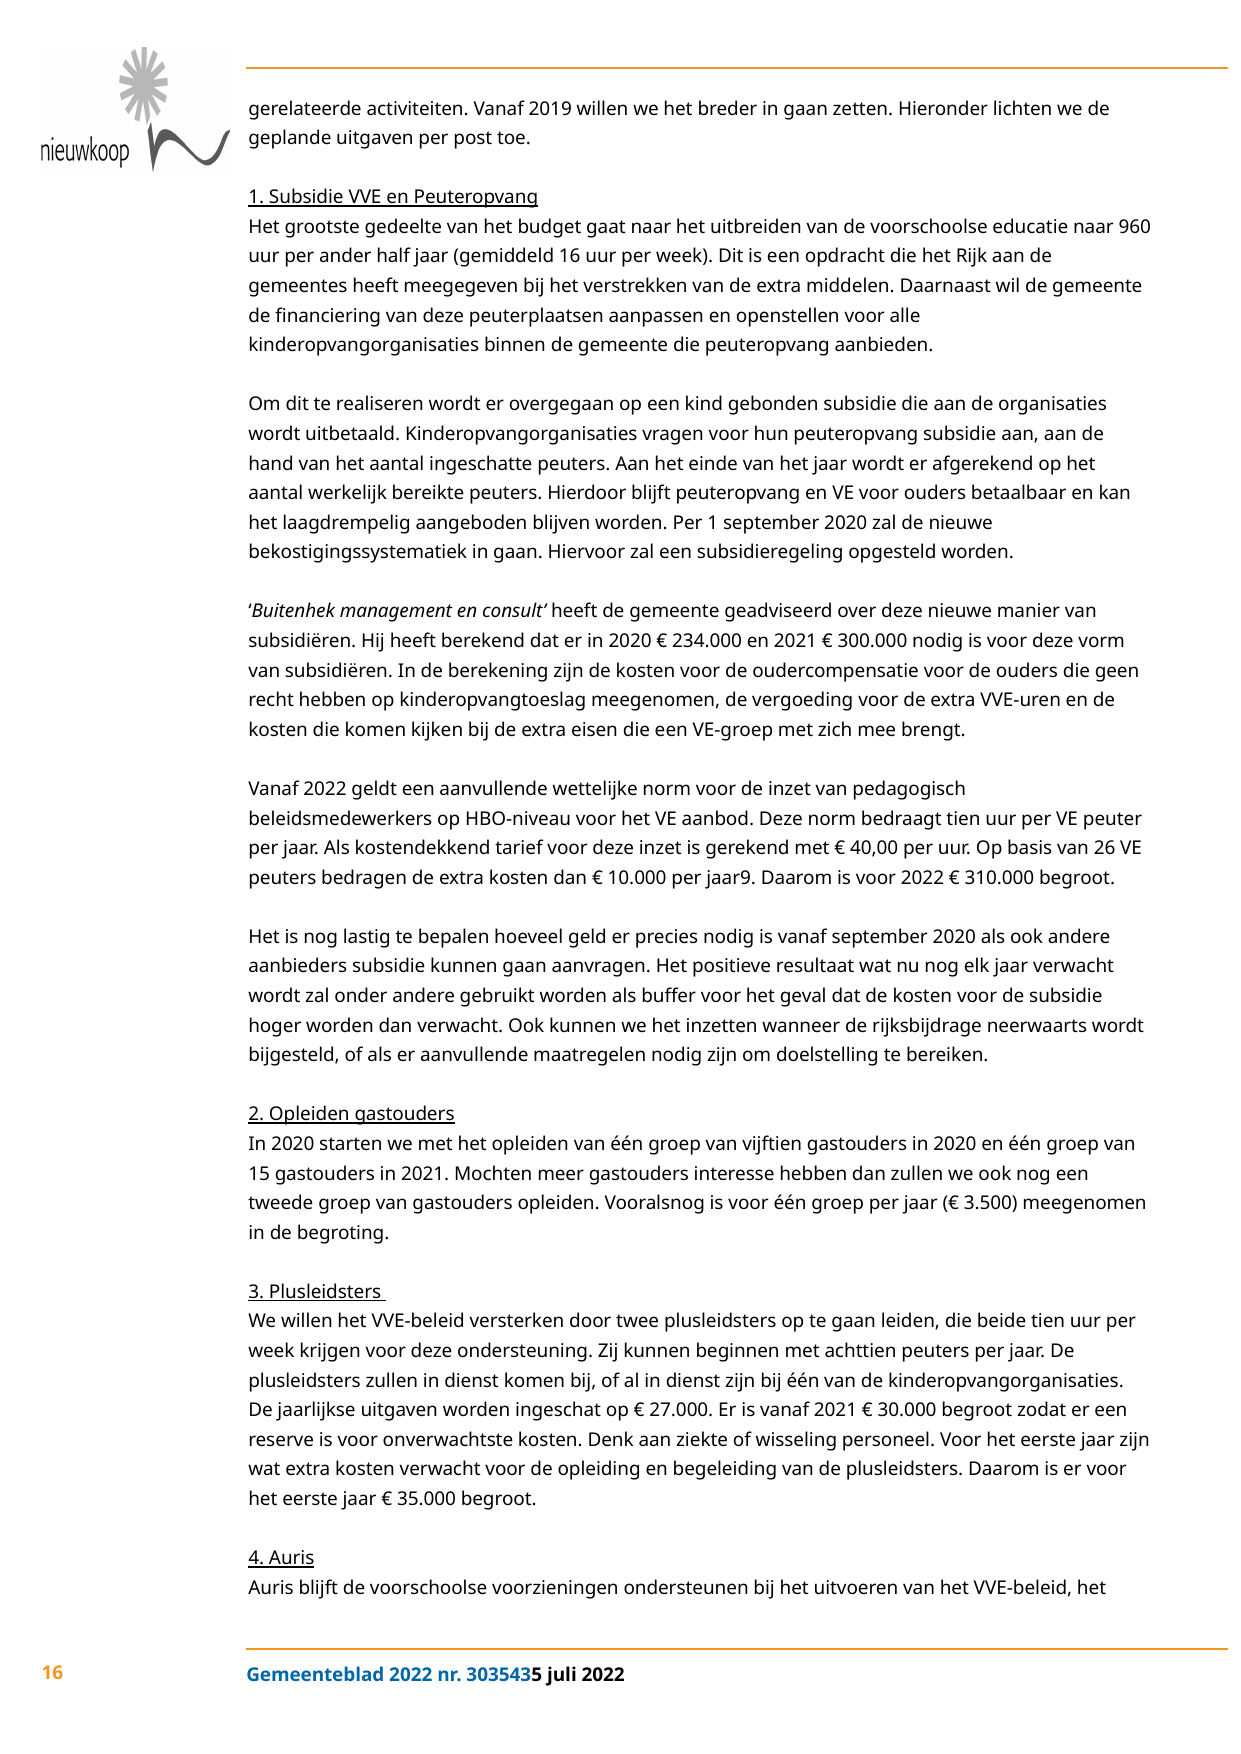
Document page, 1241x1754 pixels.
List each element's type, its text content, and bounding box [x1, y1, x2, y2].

text In 2020 starten we met het opleiden van één groep van vijftien gastouders in 2020 en één groep van 15 gastouders in 2021. Mochten meer gastouders interesse hebben dan zullen we ook nog een tweede groep van gastouders opleiden. Vooralsnog is voor één groep per jaar (€ 3.500) meegenomen in de begroting. [248, 1130, 1152, 1245]
text Om dit te realiseren wordt er overgegaan op een kind gebonden subsidie die aan de organisaties wordt uitbetaald. Kinderopvangorganisaties vragen voor hun peuteropvang subsidie aan, aan de hand van het aantal ingeschatte peuters. Aan het einde van het jaar wordt er afgerekend op het aantal werkelijk bereikte peuters. Hierdoor blijft peuteropvang en VE voor ouders betaalbaar en kan het laagdrempelig aangeboden blijven worden. Per 1 september 2020 zal de nieuwe bekostigingssystematiek in gaan. Hiervoor zal een subsidieregeling opgesteld worden. [248, 391, 1152, 564]
text Vanaf 2022 geldt een aanvullende wettelijke norm voor de inzet van pedagogisch beleidsmedewerkers op HBO-niveau voor het VE aanbod. Deze norm bedraagt tien uur per VE peuter per jaar. Als kostendekkend tarief voor deze inzet is gerekend met € 40,00 per uur. Op basis van 26 VE peuters bedragen de extra kosten dan € 10.000 per jaar9. Daarom is voor 2022 € 310.000 begroot. [248, 775, 1152, 890]
text ‘Buitenhek management en consult’ heeft de gemeente geadviseerd over deze nieuwe manier van subsidiëren. Hij heeft berekend dat er in 2020 € 234.000 en 2021 € 300.000 nodig is voor deze vorm van subsidiëren. In de berekening zijn de kosten voor de oudercompensatie voor de ouders die geen recht hebben op kinderopvangtoeslag meegenomen, de vergoeding voor de extra VVE-uren en de kosten die komen kijken bij de extra eisen die een VE-groep met zich mee brengt. [248, 598, 1152, 742]
text Het grootste gedeelte van het budget gaat naar het uitbreiden van de voorschoolse educatie naar 960 uur per ander half jaar (gemiddeld 16 uur per week). Dit is een opdracht die het Rijk aan de gemeentes heeft meegegeven bij het verstrekken van de extra middelen. Daarnaast wil de gemeente de financiering van deze peuterplaatsen aanpassen en openstellen voor alle kinderopvangorganisaties binnen de gemeente die peuteropvang aanbieden. [248, 213, 1152, 357]
text 3. Plusleidsters [248, 1278, 1152, 1304]
text 1. Subsidie VVE en Peuteropvang [248, 183, 1152, 209]
picture [41, 47, 231, 172]
text We willen het VVE-beleid versterken door twee plusleidsters op te gaan leiden, die beide tien uur per week krijgen voor deze ondersteuning. Zij kunnen beginnen met achttien peuters per jaar. De plusleidsters zullen in dienst komen bij, of al in dienst zijn bij één van de kinderopvangorganisaties. De jaarlijkse uitgaven worden ingeschat op € 27.000. Er is vanaf 2021 € 30.000 begroot zodat er een reserve is voor onverwachtste kosten. Denk aan ziekte of wisseling personeel. Voor het eerste jaar zijn wat extra kosten verwacht voor de opleiding en begeleiding van de plusleidsters. Daarom is er voor het eerste jaar € 35.000 begroot. [248, 1308, 1152, 1511]
text 2. Opleiden gastouders [248, 1101, 1152, 1126]
text 4. Auris [248, 1544, 1152, 1570]
text Het is nog lastig te bepalen hoeveel geld er precies nodig is vanaf september 2020 als ook andere aanbieders subsidie kunnen gaan aanvragen. Het positieve resultaat wat nu nog elk jaar verwacht wordt zal onder andere gebruikt worden als buffer voor het geval dat de kosten voor de subsidie hoger worden dan verwacht. Ook kunnen we het inzetten wanneer de rijksbijdrage neerwaarts wordt bijgesteld, of als er aanvullende maatregelen nodig zijn om doelstelling te bereiken. [248, 923, 1152, 1067]
text gerelateerde activiteiten. Vanaf 2019 willen we het breder in gaan zetten. Hieronder lichten we de geplande uitgaven per post toe. [248, 95, 1152, 150]
text Auris blijft de voorschoolse voorzieningen ondersteunen bij het uitvoeren van het VVE-beleid, het [248, 1574, 1152, 1600]
